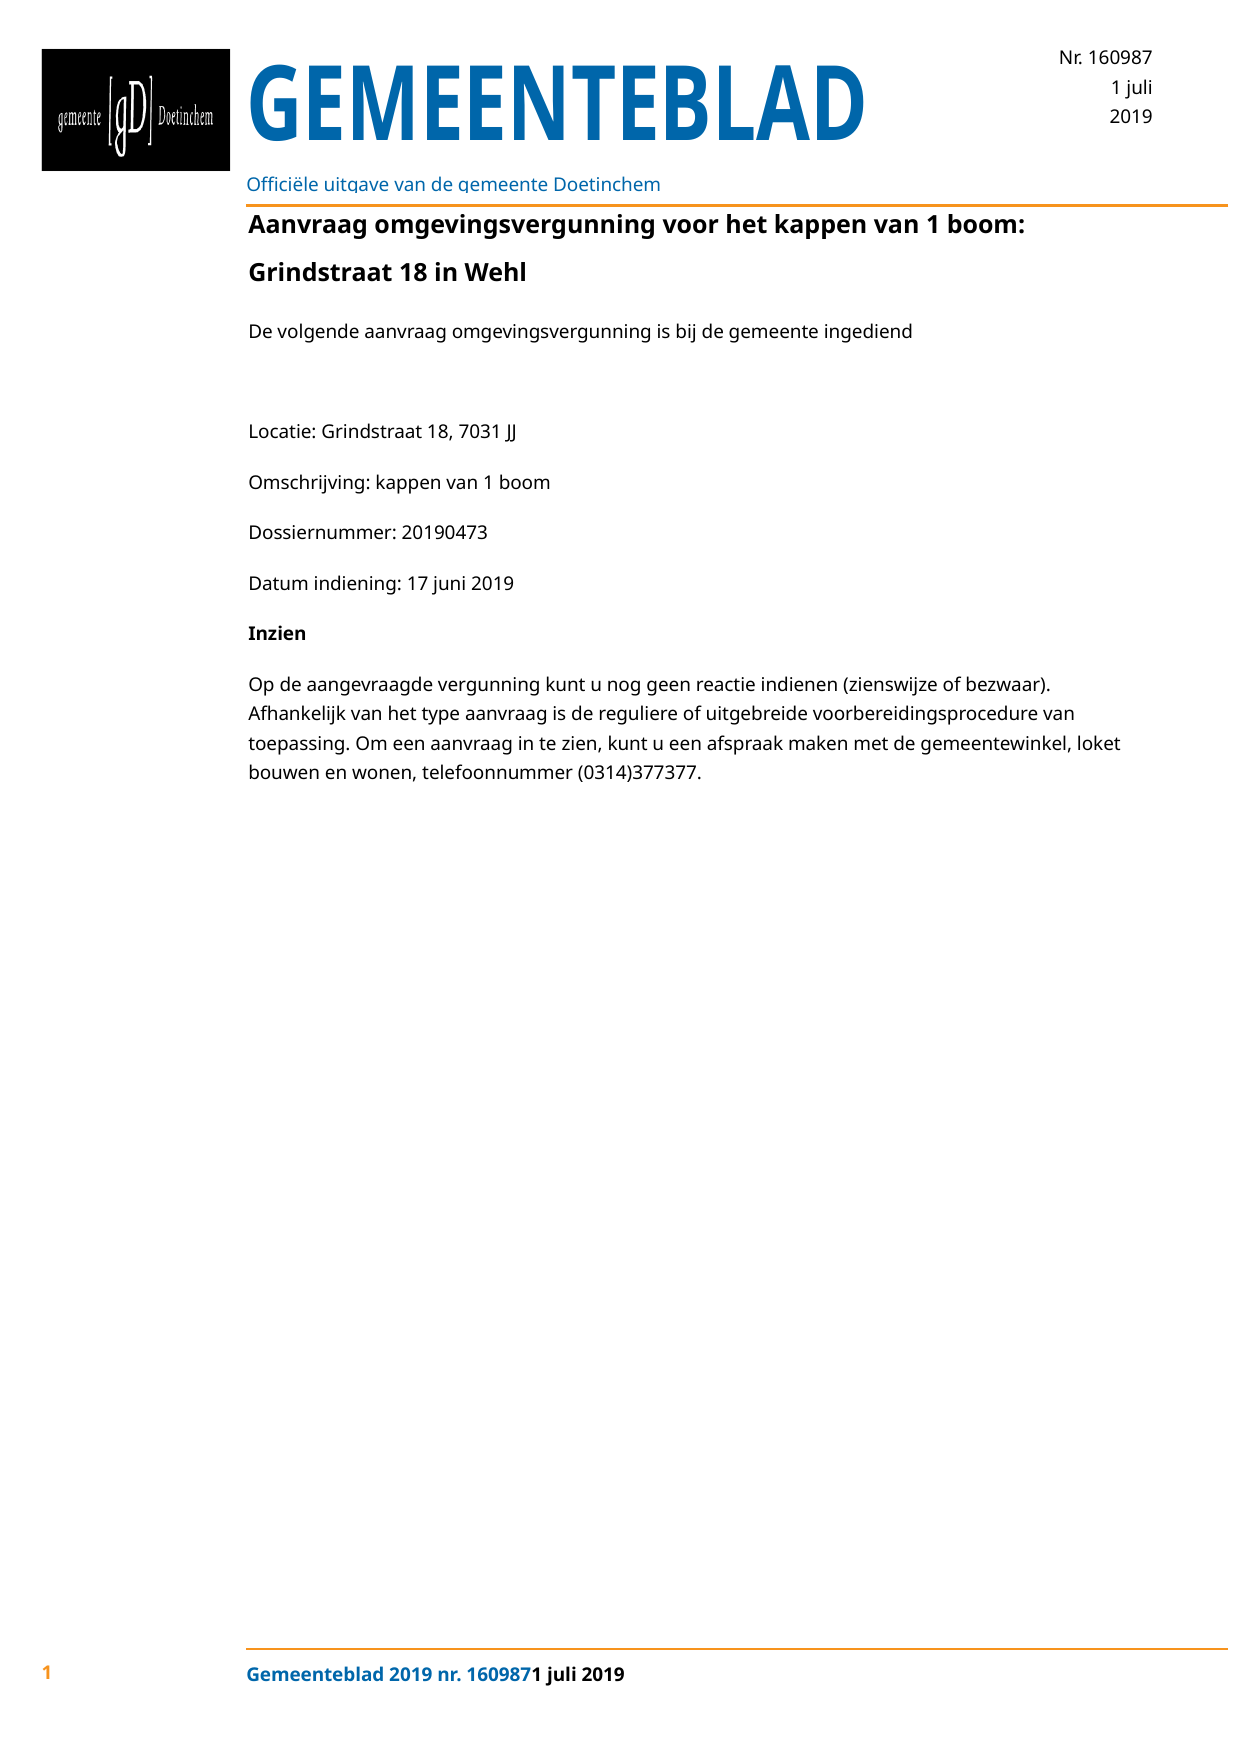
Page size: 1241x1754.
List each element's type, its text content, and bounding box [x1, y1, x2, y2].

picture [41, 47, 231, 172]
text Aanvraag omgevingsvergunning voor het kappen van 1 boom: Grindstraat 18 in Wehl [248, 207, 1152, 288]
text Dossiernummer: 20190473 [248, 519, 1152, 545]
text Locatie: Grindstraat 18, 7031 JJ [248, 419, 1152, 444]
text Omschrijving: kappen van 1 boom [248, 469, 1152, 495]
text De volgende aanvraag omgevingsvergunning is bij de gemeente ingediend [248, 318, 1152, 344]
text Datum indiening: 17 juni 2019 [248, 570, 1152, 596]
text Op de aangevraagde vergunning kunt u nog geen reactie indienen (zienswijze of bezwaar). Afhankelijk van het type aanvraag is de reguliere of uitgebreide voorbereidingsprocedure van toepassing. Om een aanvraag in te zien, kunt u een afspraak maken met de gemeentewinkel, loket bouwen en wonen, telefoonnummer (0314)377377. [248, 671, 1152, 785]
text Inzien [248, 620, 1152, 646]
